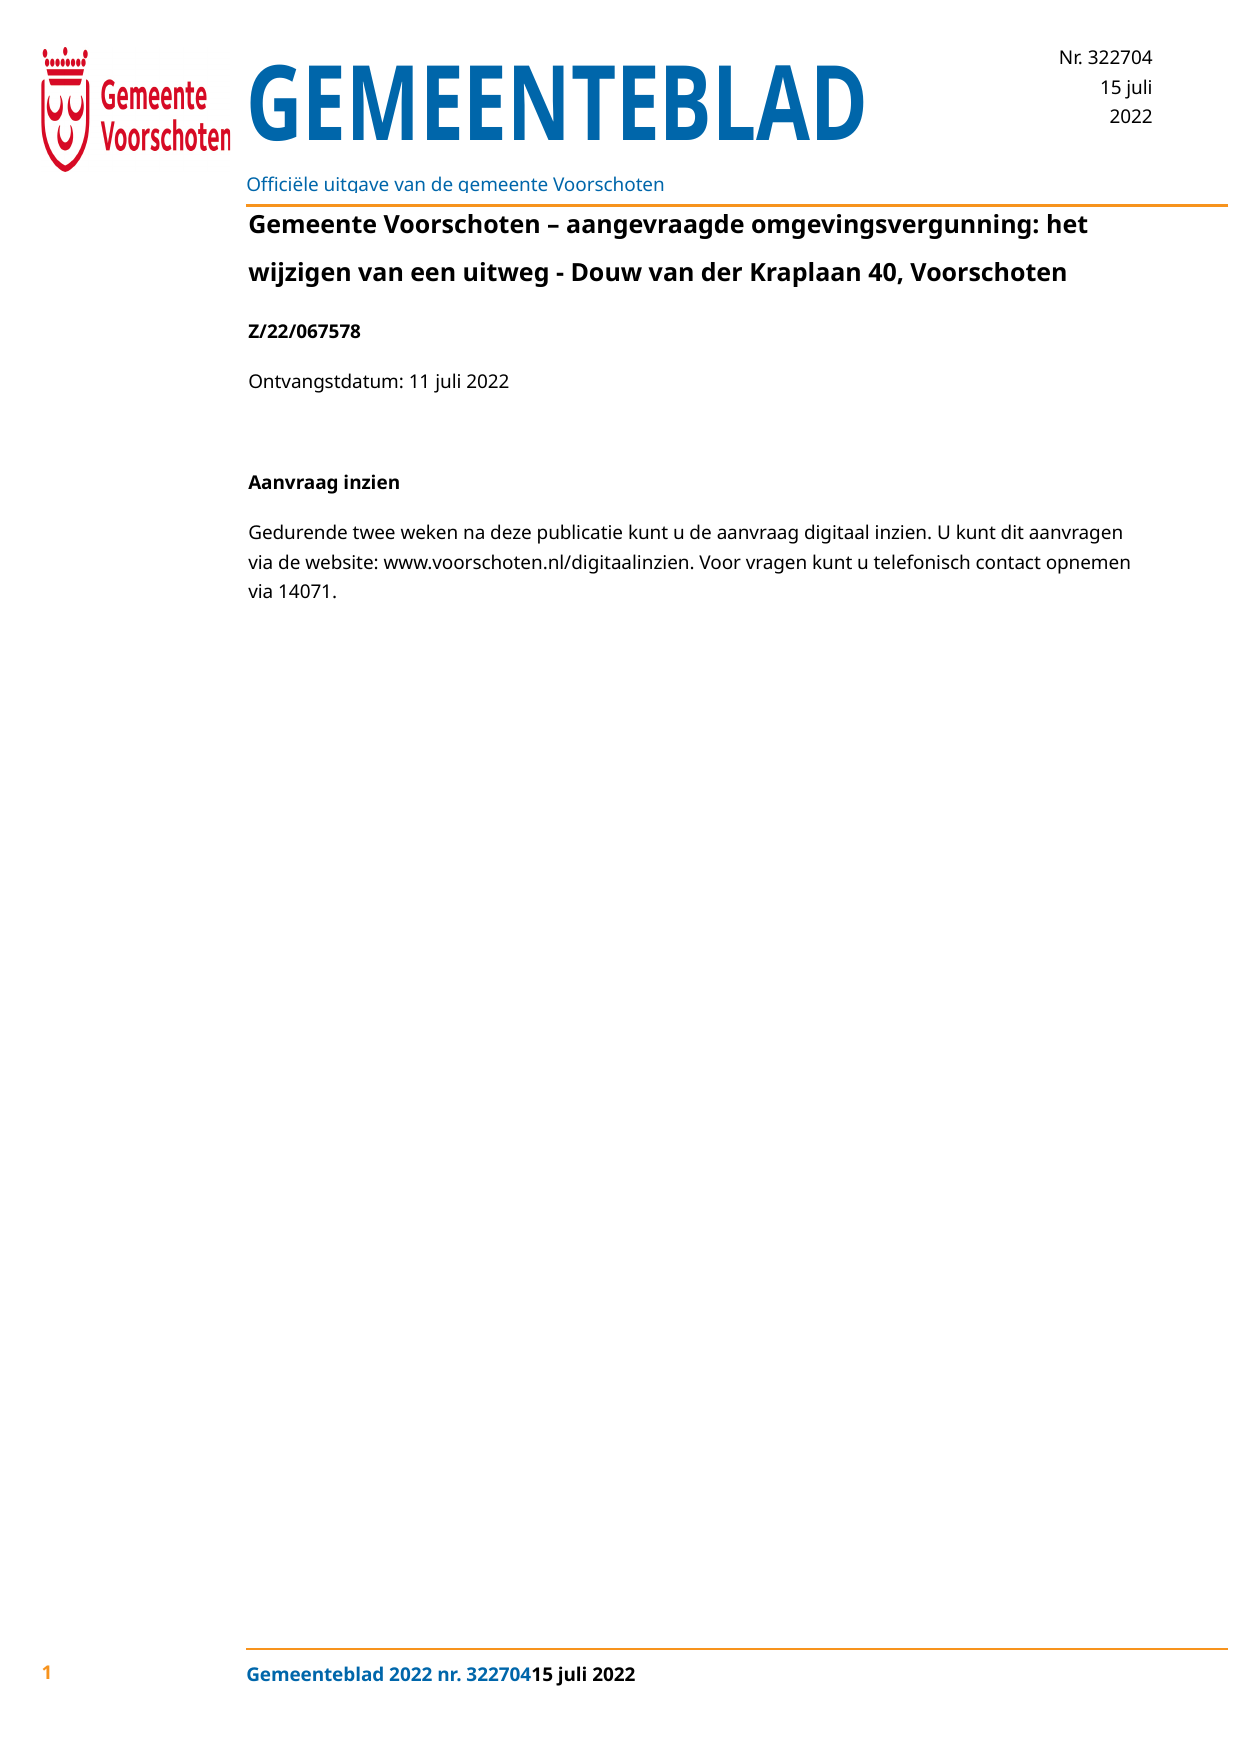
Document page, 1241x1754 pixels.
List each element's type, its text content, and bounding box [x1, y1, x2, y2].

text Ontvangstdatum: 11 juli 2022 [248, 368, 1152, 394]
text Gemeente Voorschoten – aangevraagde omgevingsvergunning: het wijzigen van een uitweg - Douw van der Kraplaan 40, Voorschoten [248, 207, 1152, 288]
text Z/22/067578 [248, 318, 1152, 344]
text Gedurende twee weken na deze publicatie kunt u de aanvraag digitaal inzien. U kunt dit aanvragen via de website: www.voorschoten.nl/digitaalinzien. Voor vragen kunt u telefonisch contact opnemen via 14071. [248, 519, 1152, 604]
text Aanvraag inzien [248, 469, 1152, 495]
picture [41, 47, 231, 172]
